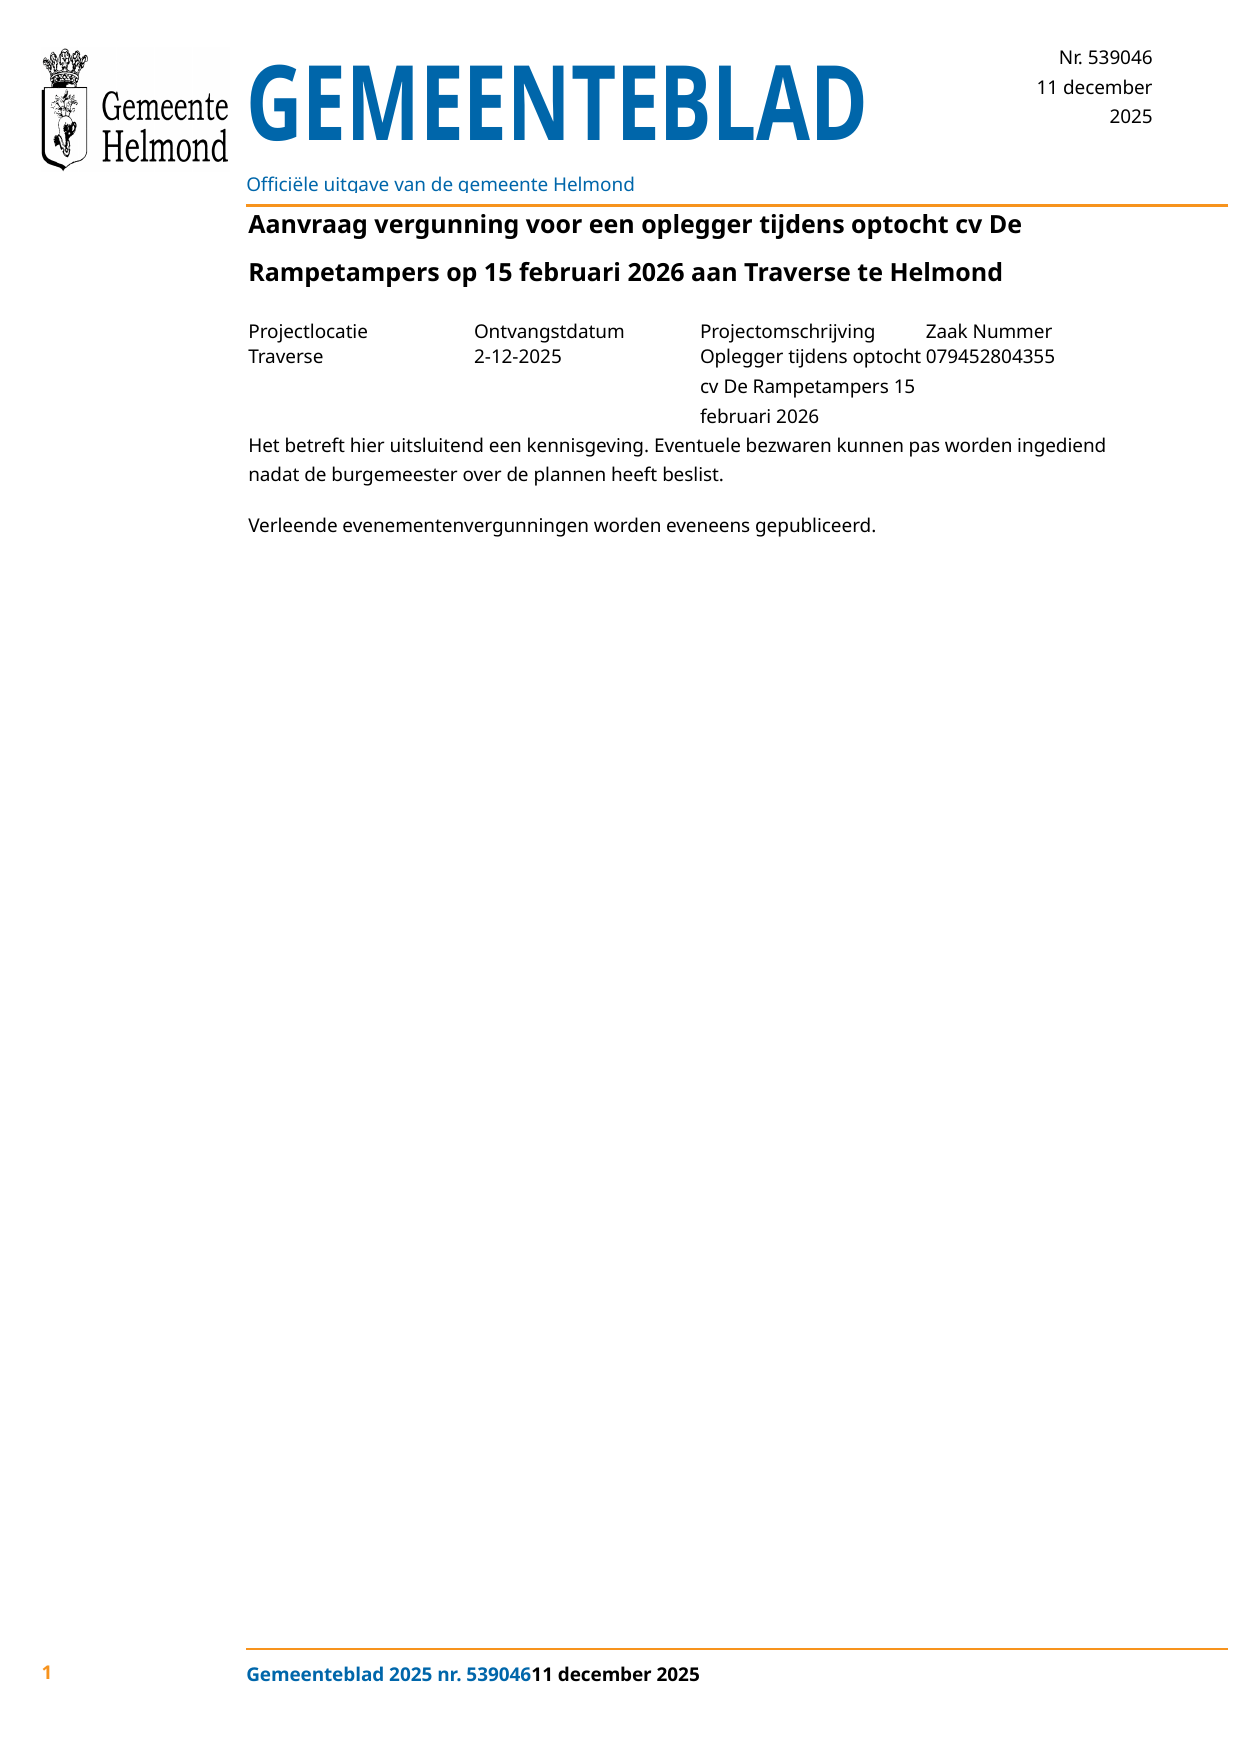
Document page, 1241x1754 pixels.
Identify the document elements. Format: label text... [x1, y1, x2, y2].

text Aanvraag vergunning voor een oplegger tijdens optocht cv De Rampetampers op 15 februari 2026 aan Traverse te Helmond [248, 207, 1152, 288]
table_cell 2-12-2025 [474, 344, 700, 429]
table_header Zaak Nummer [926, 318, 1152, 344]
table_cell 079452804355 [926, 344, 1152, 429]
picture [41, 47, 231, 172]
table_cell Traverse [248, 344, 474, 429]
table_header Ontvangstdatum [474, 318, 700, 344]
table_header Projectomschrijving [700, 318, 926, 344]
table_cell Oplegger tijdens optocht cv De Rampetampers 15 februari 2026 [700, 344, 926, 429]
text Verleende evenementenvergunningen worden eveneens gepubliceerd. [248, 512, 1152, 538]
text Het betreft hier uitsluitend een kennisgeving. Eventuele bezwaren kunnen pas worden ingediend nadat de burgemeester over de plannen heeft beslist. [248, 432, 1152, 487]
table_header Projectlocatie [248, 318, 474, 344]
